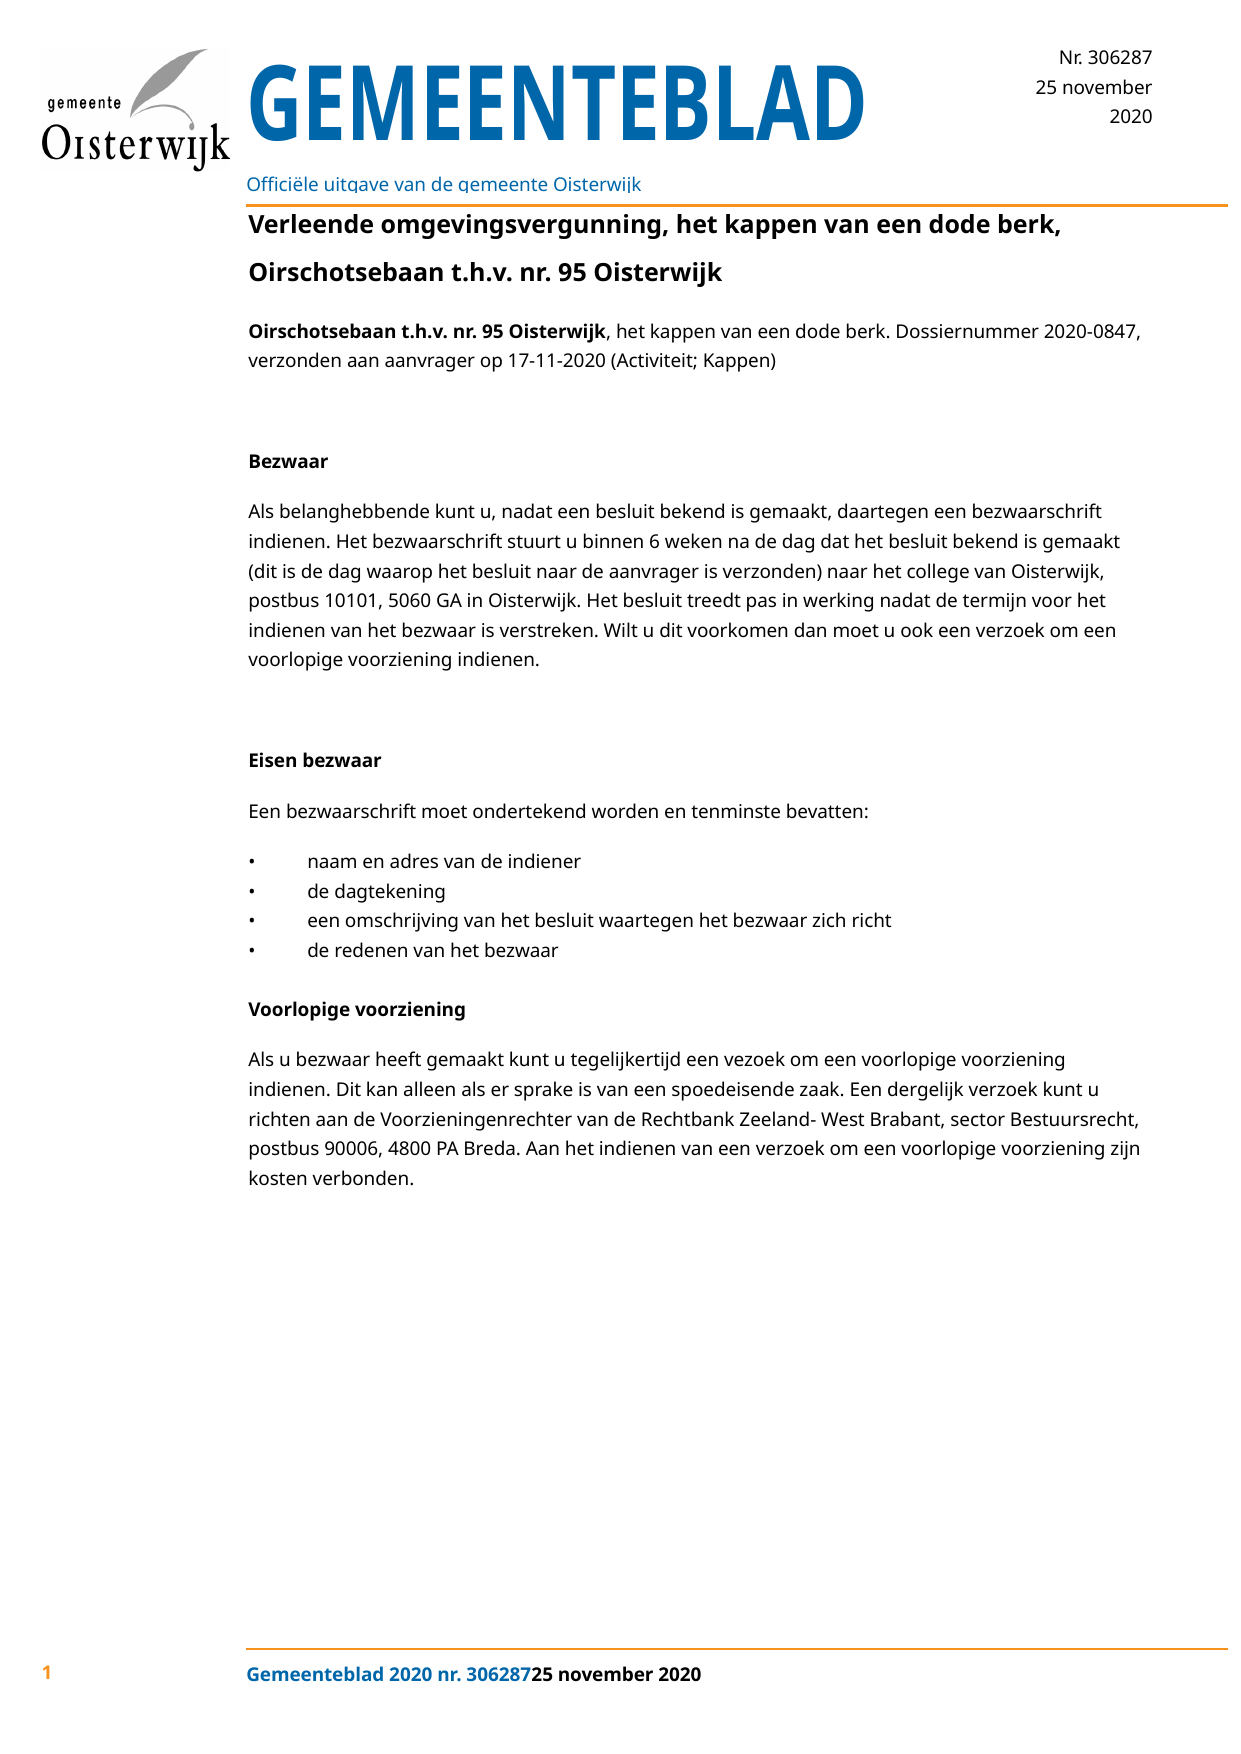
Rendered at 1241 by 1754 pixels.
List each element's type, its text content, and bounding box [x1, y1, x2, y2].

text Een bezwaarschrift moet ondertekend worden en tenminste bevatten: [248, 798, 1152, 824]
list de redenen van het bezwaar [248, 937, 1152, 963]
text Bezwaar [248, 448, 1152, 474]
text Als belanghebbende kunt u, nadat een besluit bekend is gemaakt, daartegen een bezwaarschrift indienen. Het bezwaarschrift stuurt u binnen 6 weken na de dag dat het besluit bekend is gemaakt (dit is de dag waarop het besluit naar de aanvrager is verzonden) naar het college van Oisterwijk, postbus 10101, 5060 GA in Oisterwijk. Het besluit treedt pas in werking nadat de termijn voor het indienen van het bezwaar is verstreken. Wilt u dit voorkomen dan moet u ook een verzoek om een voorlopige voorziening indienen. [248, 499, 1152, 672]
list een omschrijving van het besluit waartegen het bezwaar zich richt [248, 907, 1152, 933]
list naam en adres van de indiener [248, 848, 1152, 874]
text Verleende omgevingsvergunning, het kappen van een dode berk, Oirschotsebaan t.h.v. nr. 95 Oisterwijk [248, 207, 1152, 288]
text Voorlopige voorziening [248, 996, 1152, 1022]
list de dagtekening [248, 878, 1152, 904]
text Eisen bezwaar [248, 747, 1152, 773]
text Als u bezwaar heeft gemaakt kunt u tegelijkertijd een vezoek om een voorlopige voorziening indienen. Dit kan alleen als er sprake is van een spoedeisende zaak. Een dergelijk verzoek kunt u richten aan de Voorzieningenrechter van de Rechtbank Zeeland- West Brabant, sector Bestuursrecht, postbus 90006, 4800 PA Breda. Aan het indienen van een verzoek om een voorlopige voorziening zijn kosten verbonden. [248, 1047, 1152, 1191]
text Oirschotsebaan t.h.v. nr. 95 Oisterwijk, het kappen van een dode berk. Dossiernummer 2020-0847, verzonden aan aanvrager op 17-11-2020 (Activiteit; Kappen) [248, 318, 1152, 373]
picture [41, 47, 231, 172]
